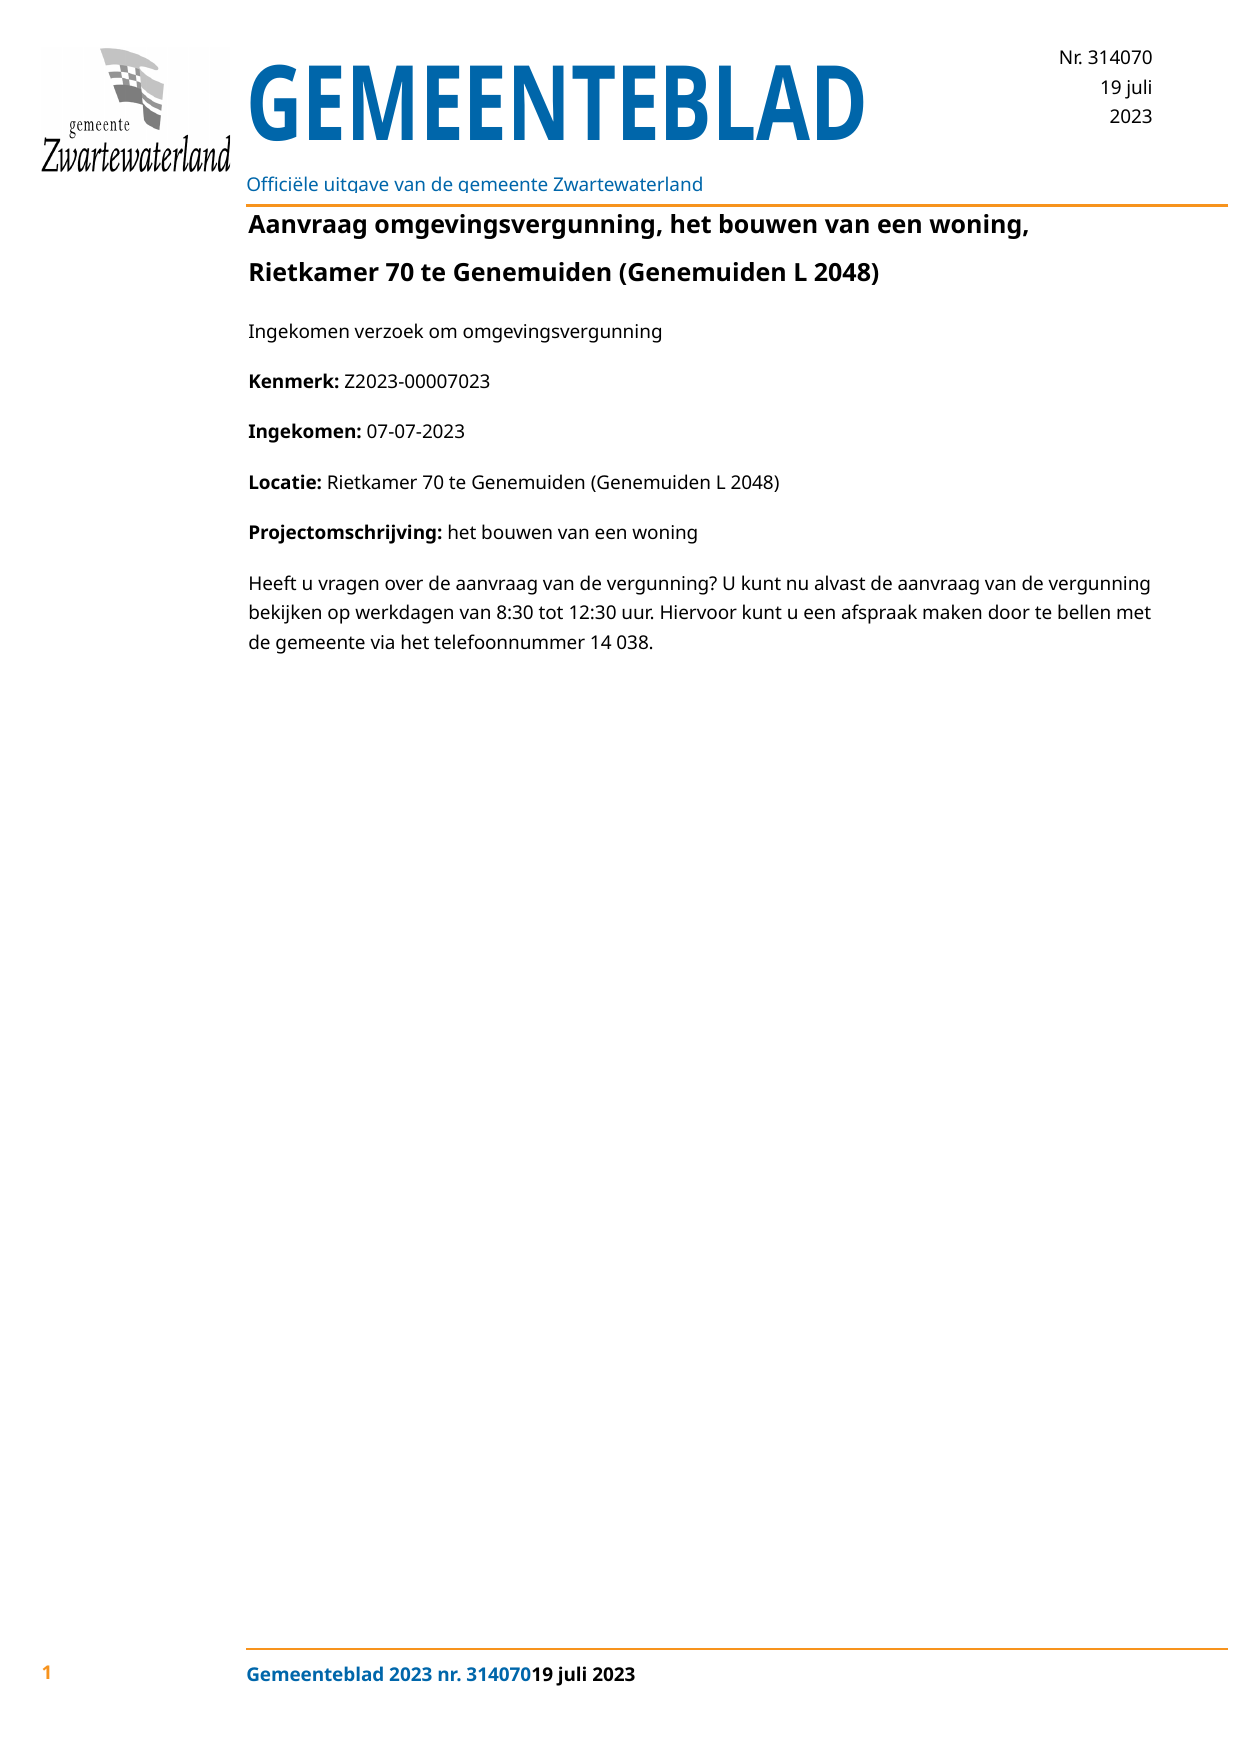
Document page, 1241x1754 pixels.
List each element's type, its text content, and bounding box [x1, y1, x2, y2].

text Projectomschrijving: het bouwen van een woning [248, 519, 1152, 545]
picture [41, 47, 231, 172]
text Aanvraag omgevingsvergunning, het bouwen van een woning, Rietkamer 70 te Genemuiden (Genemuiden L 2048) [248, 207, 1152, 288]
text Ingekomen verzoek om omgevingsvergunning [248, 318, 1152, 344]
text Locatie: Rietkamer 70 te Genemuiden (Genemuiden L 2048) [248, 469, 1152, 495]
text Heeft u vragen over de aanvraag van de vergunning? U kunt nu alvast de aanvraag van de vergunning bekijken op werkdagen van 8:30 tot 12:30 uur. Hiervoor kunt u een afspraak maken door te bellen met de gemeente via het telefoonnummer 14 038. [248, 570, 1152, 655]
text Kenmerk: Z2023-00007023 [248, 368, 1152, 394]
text Ingekomen: 07-07-2023 [248, 419, 1152, 444]
